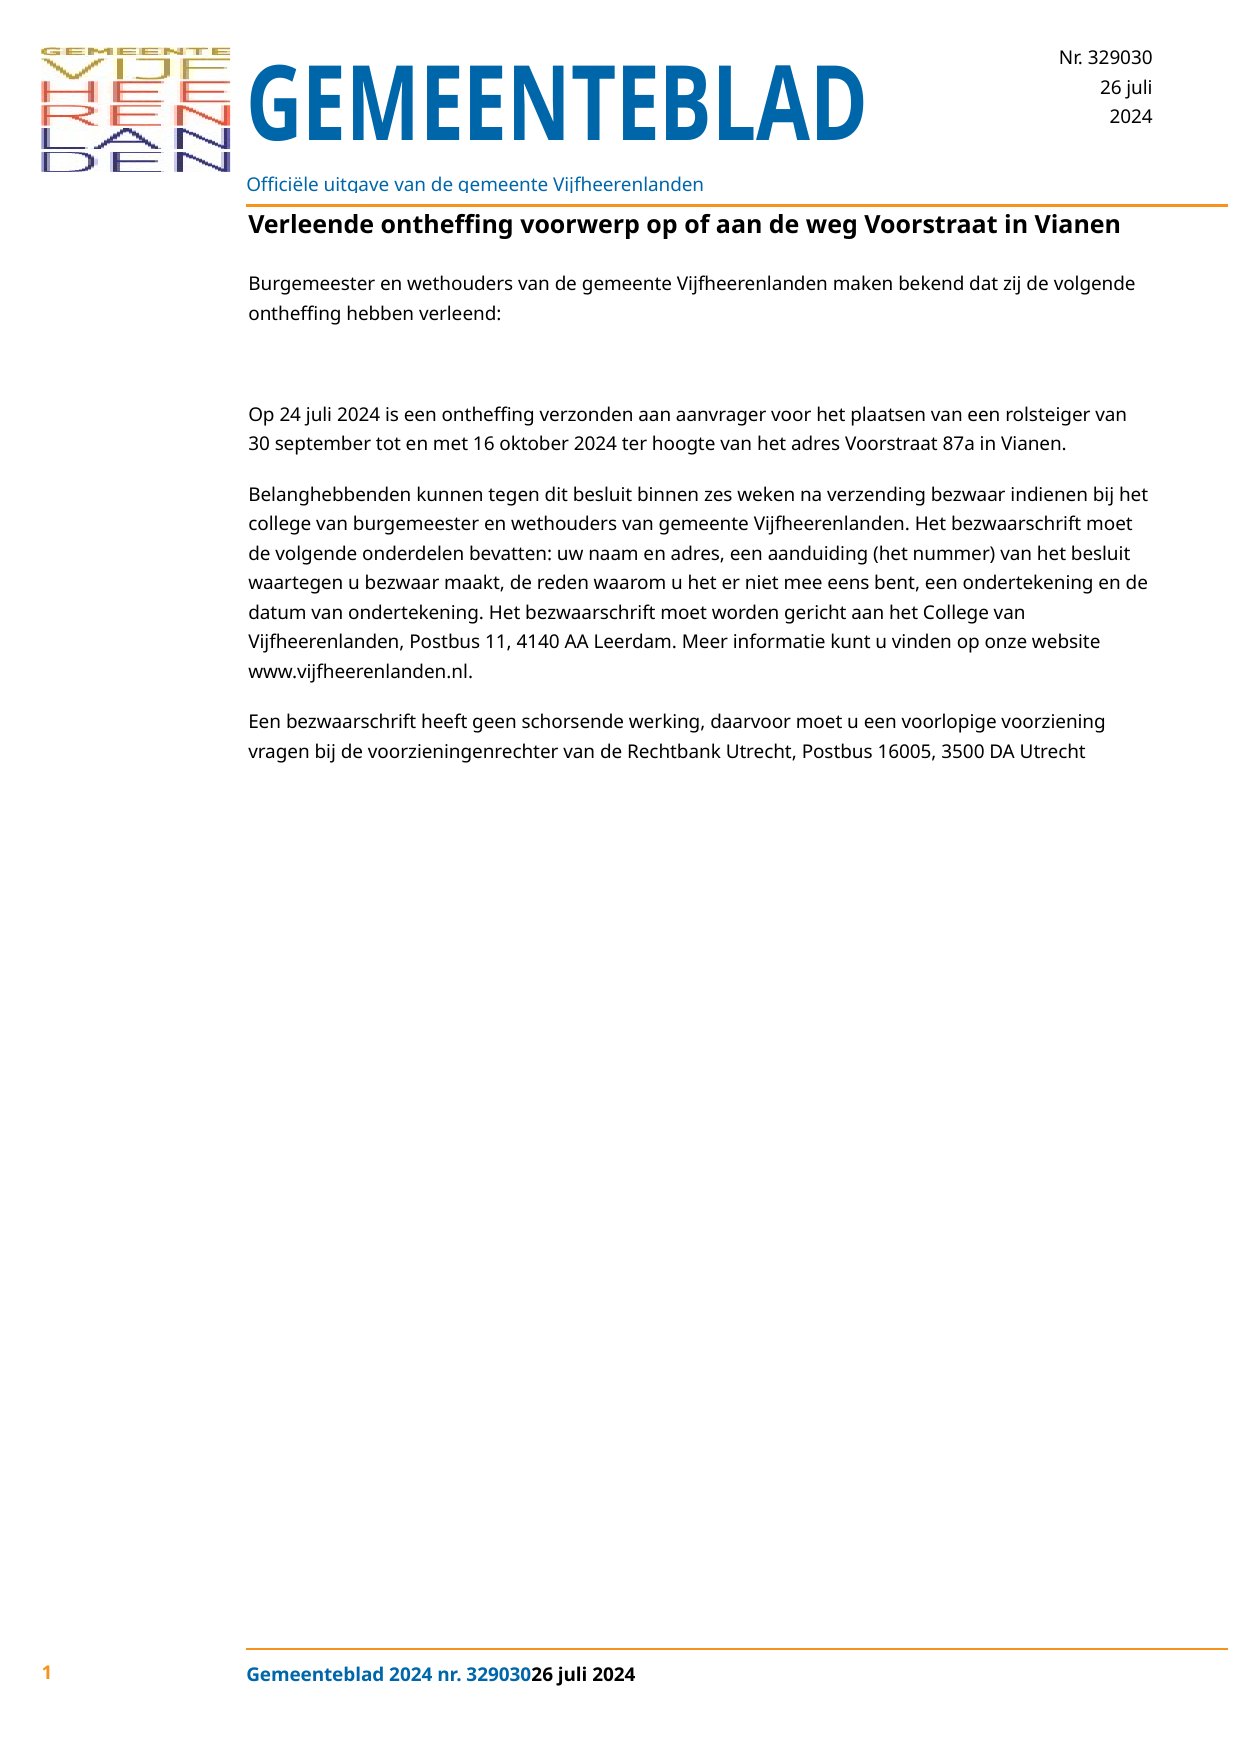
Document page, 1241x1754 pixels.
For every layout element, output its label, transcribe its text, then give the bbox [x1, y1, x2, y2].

picture [41, 47, 231, 172]
text Een bezwaarschrift heeft geen schorsende werking, daarvoor moet u een voorlopige voorziening vragen bij de voorzieningenrechter van de Rechtbank Utrecht, Postbus 16005, 3500 DA Utrecht [248, 709, 1152, 764]
text Op 24 juli 2024 is een ontheffing verzonden aan aanvrager voor het plaatsen van een rolsteiger van 30 september tot en met 16 oktober 2024 ter hoogte van het adres Voorstraat 87a in Vianen. [248, 401, 1152, 456]
text Verleende ontheffing voorwerp op of aan de weg Voorstraat in Vianen [248, 207, 1152, 241]
text Burgemeester en wethouders van de gemeente Vijfheerenlanden maken bekend dat zij de volgende ontheffing hebben verleend: [248, 270, 1152, 326]
text Belanghebbenden kunnen tegen dit besluit binnen zes weken na verzending bezwaar indienen bij het college van burgemeester en wethouders van gemeente Vijfheerenlanden. Het bezwaarschrift moet de volgende onderdelen bevatten: uw naam en adres, een aanduiding (het nummer) van het besluit waartegen u bezwaar maakt, de reden waarom u het er niet mee eens bent, een ondertekening en de datum van ondertekening. Het bezwaarschrift moet worden gericht aan het College van Vijfheerenlanden, Postbus 11, 4140 AA Leerdam. Meer informatie kunt u vinden op onze website www.vijfheerenlanden.nl. [248, 481, 1152, 684]
